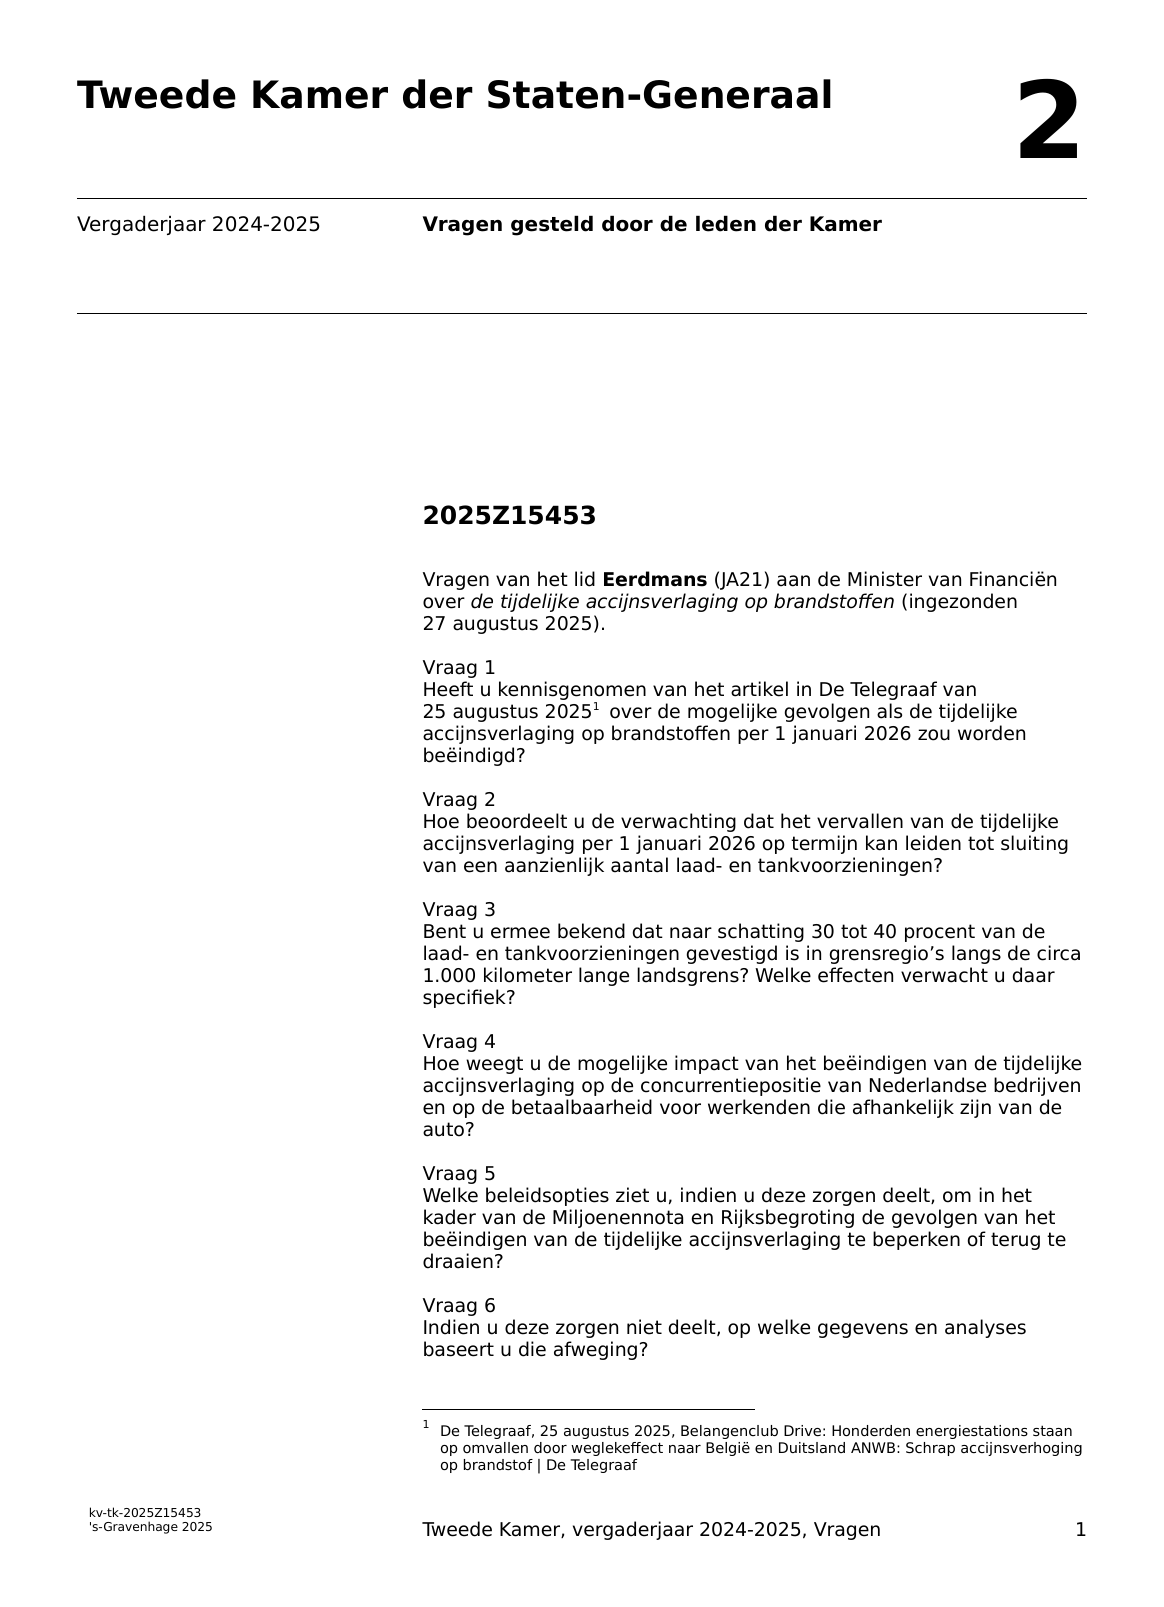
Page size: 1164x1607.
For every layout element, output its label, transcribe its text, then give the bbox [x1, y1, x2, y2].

text Vraag 4 [422, 1031, 1087, 1053]
text 2025Z15453 [422, 501, 1087, 531]
table_header Tweede Kamer der Staten-Generaal [77, 59, 886, 198]
text Vraag 2 [422, 789, 1087, 811]
text Vraag 6 [422, 1295, 1087, 1317]
table_cell Vragen gesteld door de leden der Kamer [422, 199, 1087, 313]
text Vraag 1 [422, 657, 1087, 679]
text Hoe weegt u de mogelijke impact van het beëindigen van de tijdelijke accijnsverlaging op de concurrentiepositie van Nederlandse bedrijven en op de betaalbaarheid voor werkenden die afhankelijk zijn van de auto? [422, 1053, 1087, 1141]
table_header 2 [886, 59, 1087, 198]
text Vragen van het lid Eerdmans (JA21) aan de Minister van Financiën over de tijdelijke accijnsverlaging op brandstoffen (ingezonden 27 augustus 2025). [422, 569, 1087, 635]
text Vraag 3 [422, 899, 1087, 921]
text 's-Gravenhage 2025 [88, 1520, 323, 1534]
text Bent u ermee bekend dat naar schatting 30 tot 40 procent van de laad- en tankvoorzieningen gevestigd is in grensregio’s langs de circa 1.000 kilometer lange landsgrens? Welke effecten verwacht u daar specifiek? [422, 921, 1087, 1009]
text kv-tk-2025Z15453 [88, 1506, 323, 1520]
text De Telegraaf, 25 augustus 2025, Belangenclub Drive: Honderden energiestations staan op omvallen door weglekeffect naar België en Duitsland ANWB: Schrap accijnsverhoging op brandstof | De Telegraaf [422, 1418, 1087, 1474]
text Heeft u kennisgenomen van het artikel in De Telegraaf van 25 augustus 2025 over de mogelijke gevolgen als de tijdelijke accijnsverlaging op brandstoffen per 1 januari 2026 zou worden beëindigd? [422, 679, 1087, 767]
text Hoe beoordeelt u de verwachting dat het vervallen van de tijdelijke accijnsverlaging per 1 januari 2026 op termijn kan leiden tot sluiting van een aanzienlijk aantal laad- en tankvoorzieningen? [422, 811, 1087, 877]
table_cell Vergaderjaar 2024-2025 [77, 199, 422, 313]
text Vraag 5 [422, 1163, 1087, 1185]
text Welke beleidsopties ziet u, indien u deze zorgen deelt, om in het kader van de Miljoenennota en Rijksbegroting de gevolgen van het beëindigen van de tijdelijke accijnsverlaging te beperken of terug te draaien? [422, 1185, 1087, 1273]
text Indien u deze zorgen niet deelt, op welke gegevens en analyses baseert u die afweging? [422, 1317, 1087, 1361]
